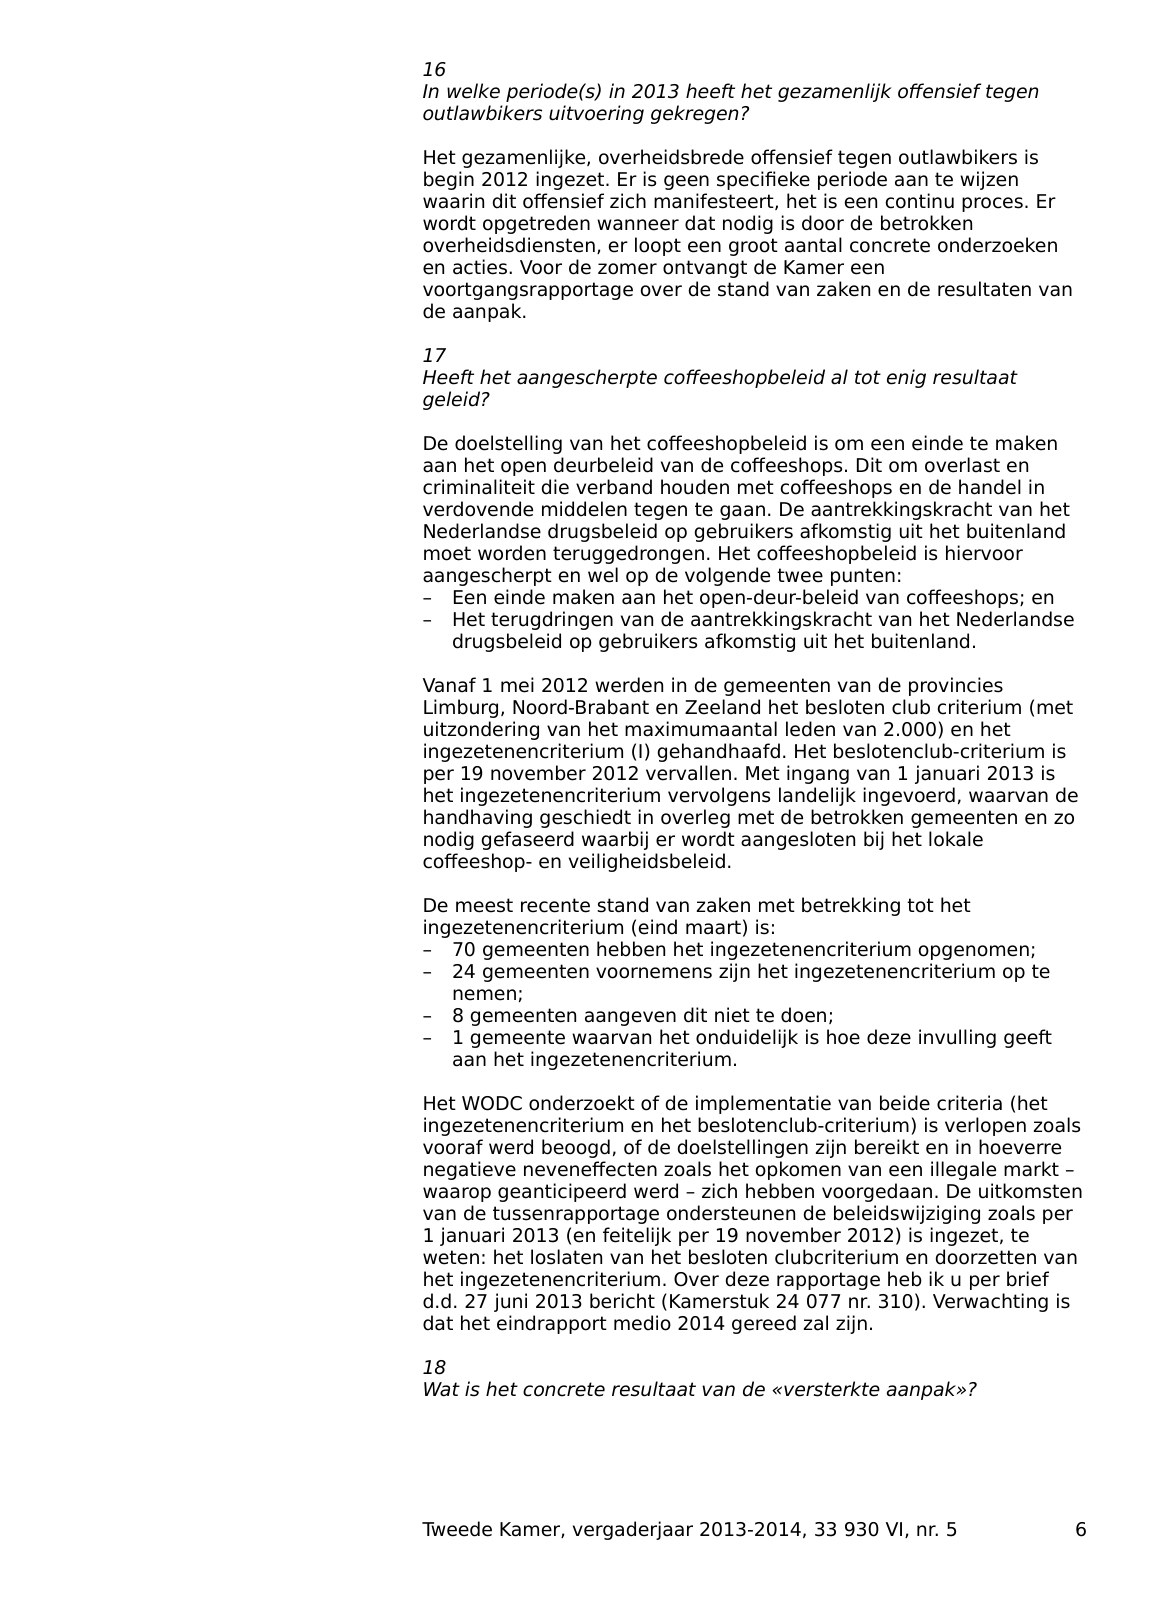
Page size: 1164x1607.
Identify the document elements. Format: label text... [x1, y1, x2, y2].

text – 24 gemeenten voornemens zijn het ingezetenencriterium op te nemen; [422, 961, 1087, 1005]
text De meest recente stand van zaken met betrekking tot het ingezetenencriterium (eind maart) is: [422, 895, 1087, 939]
text – 1 gemeente waarvan het onduidelijk is hoe deze invulling geeft aan het ingezetenencriterium. [422, 1027, 1087, 1071]
text In welke periode(s) in 2013 heeft het gezamenlijk offensief tegen outlawbikers uitvoering gekregen? [422, 81, 1087, 125]
text – 70 gemeenten hebben het ingezetenencriterium opgenomen; [422, 939, 1087, 961]
text Het WODC onderzoekt of de implementatie van beide criteria (het ingezetenencriterium en het beslotenclub-criterium) is verlopen zoals vooraf werd beoogd, of de doelstellingen zijn bereikt en in hoeverre negatieve neveneffecten zoals het opkomen van een illegale markt – waarop geanticipeerd werd – zich hebben voorgedaan. De uitkomsten van de tussenrapportage ondersteunen de beleidswijziging zoals per 1 januari 2013 (en feitelijk per 19 november 2012) is ingezet, te weten: het loslaten van het besloten clubcriterium en doorzetten van het ingezetenencriterium. Over deze rapportage heb ik u per brief d.d. 27 juni 2013 bericht (Kamerstuk 24 077 nr. 310). Verwachting is dat het eindrapport medio 2014 gereed zal zijn. [422, 1093, 1087, 1335]
text – Het terugdringen van de aantrekkingskracht van het Nederlandse drugsbeleid op gebruikers afkomstig uit het buitenland. [422, 609, 1087, 653]
text 17 [422, 345, 1087, 367]
text 18 [422, 1357, 1087, 1379]
text – 8 gemeenten aangeven dit niet te doen; [422, 1005, 1087, 1027]
text – Een einde maken aan het open-deur-beleid van coffeeshops; en [422, 587, 1087, 609]
text 16 [422, 59, 1087, 81]
text Vanaf 1 mei 2012 werden in de gemeenten van de provincies Limburg, Noord-Brabant en Zeeland het besloten club criterium (met uitzondering van het maximumaantal leden van 2.000) en het ingezetenencriterium (I) gehandhaafd. Het beslotenclub-criterium is per 19 november 2012 vervallen. Met ingang van 1 januari 2013 is het ingezetenencriterium vervolgens landelijk ingevoerd, waarvan de handhaving geschiedt in overleg met de betrokken gemeenten en zo nodig gefaseerd waarbij er wordt aangesloten bij het lokale coffeeshop- en veiligheidsbeleid. [422, 675, 1087, 873]
text De doelstelling van het coffeeshopbeleid is om een einde te maken aan het open deurbeleid van de coffeeshops. Dit om overlast en criminaliteit die verband houden met coffeeshops en de handel in verdovende middelen tegen te gaan. De aantrekkingskracht van het Nederlandse drugsbeleid op gebruikers afkomstig uit het buitenland moet worden teruggedrongen. Het coffeeshopbeleid is hiervoor aangescherpt en wel op de volgende twee punten: [422, 433, 1087, 587]
text Het gezamenlijke, overheidsbrede offensief tegen outlawbikers is begin 2012 ingezet. Er is geen specifieke periode aan te wijzen waarin dit offensief zich manifesteert, het is een continu proces. Er wordt opgetreden wanneer dat nodig is door de betrokken overheidsdiensten, er loopt een groot aantal concrete onderzoeken en acties. Voor de zomer ontvangt de Kamer een voortgangsrapportage over de stand van zaken en de resultaten van de aanpak. [422, 147, 1087, 323]
text Wat is het concrete resultaat van de «versterkte aanpak»? [422, 1379, 1087, 1401]
text Heeft het aangescherpte coffeeshopbeleid al tot enig resultaat geleid? [422, 367, 1087, 411]
